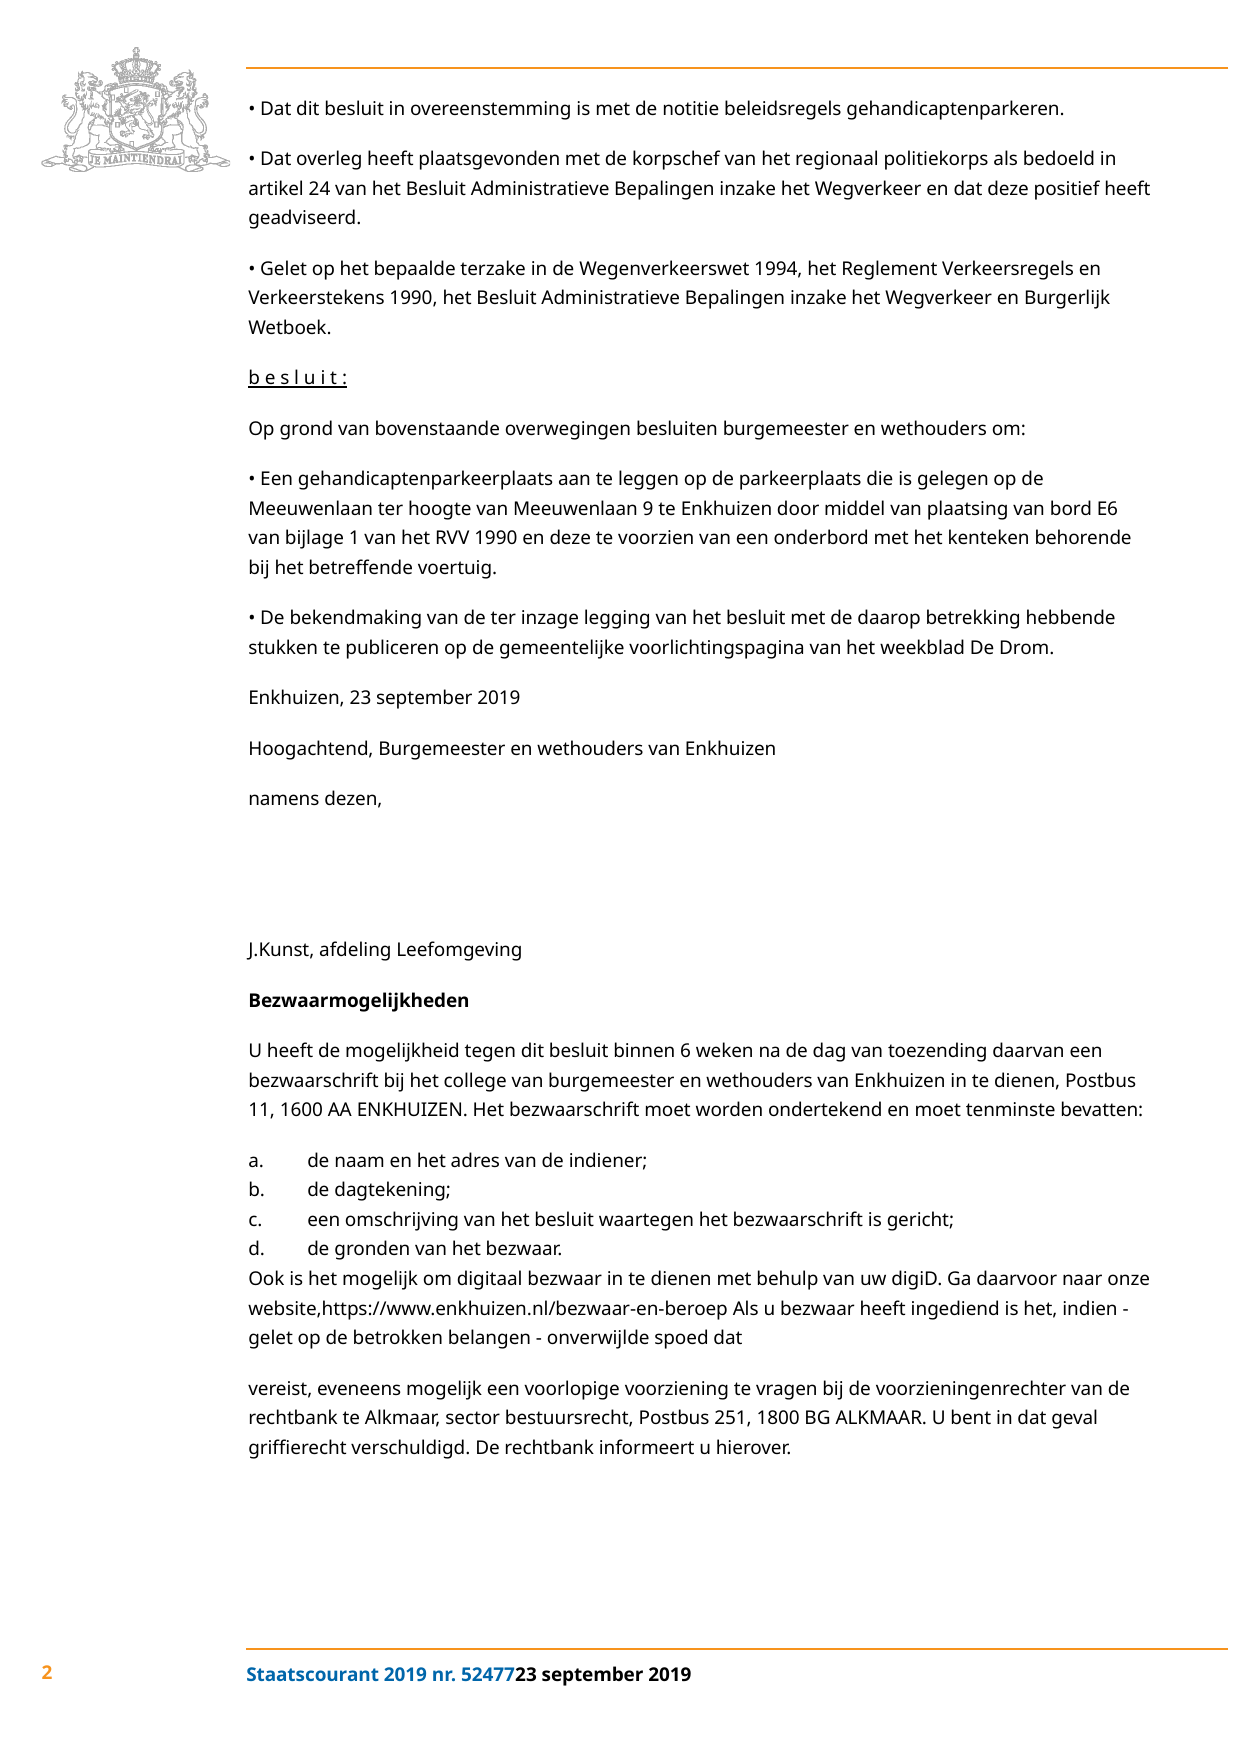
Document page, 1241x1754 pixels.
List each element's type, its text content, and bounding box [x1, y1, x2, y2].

text • Gelet op het bepaalde terzake in de Wegenverkeerswet 1994, het Reglement Verkeersregels en Verkeerstekens 1990, het Besluit Administratieve Bepalingen inzake het Wegverkeer en Burgerlijk Wetboek. [248, 255, 1152, 340]
text J.Kunst, afdeling Leefomgeving [248, 936, 1152, 962]
text • Dat overleg heeft plaatsgevonden met de korpschef van het regionaal politiekorps als bedoeld in artikel 24 van het Besluit Administratieve Bepalingen inzake het Wegverkeer en dat deze positief heeft geadviseerd. [248, 145, 1152, 230]
text Op grond van bovenstaande overwegingen besluiten burgemeester en wethouders om: [248, 415, 1152, 441]
text • Dat dit besluit in overeenstemming is met de notitie beleidsregels gehandicaptenparkeren. [248, 95, 1152, 121]
text Bezwaarmogelijkheden [248, 987, 1152, 1013]
text vereist, eveneens mogelijk een voorlopige voorziening te vragen bij de voorzieningenrechter van de rechtbank te Alkmaar, sector bestuursrecht, Postbus 251, 1800 BG ALKMAAR. U bent in dat geval griffierecht verschuldigd. De rechtbank informeert u hierover. [248, 1375, 1152, 1460]
list de gronden van het bezwaar. [248, 1236, 1152, 1261]
list de dagtekening; [248, 1176, 1152, 1202]
text • Een gehandicaptenparkeerplaats aan te leggen op de parkeerplaats die is gelegen op de Meeuwenlaan ter hoogte van Meeuwenlaan 9 te Enkhuizen door middel van plaatsing van bord E6 van bijlage 1 van het RVV 1990 en deze te voorzien van een onderbord met het kenteken behorende bij het betreffende voertuig. [248, 465, 1152, 580]
text Enkhuizen, 23 september 2019 [248, 684, 1152, 710]
text Ook is het mogelijk om digitaal bezwaar in te dienen met behulp van uw digiD. Ga daarvoor naar onze website,https://www.enkhuizen.nl/bezwaar-en-beroep Als u bezwaar heeft ingediend is het, indien - gelet op de betrokken belangen - onverwijlde spoed dat [248, 1265, 1152, 1350]
text U heeft de mogelijkheid tegen dit besluit binnen 6 weken na de dag van toezending daarvan een bezwaarschrift bij het college van burgemeester en wethouders van Enkhuizen in te dienen, Postbus 11, 1600 AA ENKHUIZEN. Het bezwaarschrift moet worden ondertekend en moet tenminste bevatten: [248, 1037, 1152, 1122]
text Hoogachtend, Burgemeester en wethouders van Enkhuizen [248, 735, 1152, 761]
text namens dezen, [248, 785, 1152, 811]
text • De bekendmaking van de ter inzage legging van het besluit met de daarop betrekking hebbende stukken te publiceren op de gemeentelijke voorlichtingspagina van het weekblad De Drom. [248, 604, 1152, 660]
text b e s l u i t : [248, 364, 1152, 390]
list de naam en het adres van de indiener; [248, 1147, 1152, 1173]
picture [41, 47, 231, 172]
list een omschrijving van het besluit waartegen het bezwaarschrift is gericht; [248, 1206, 1152, 1232]
